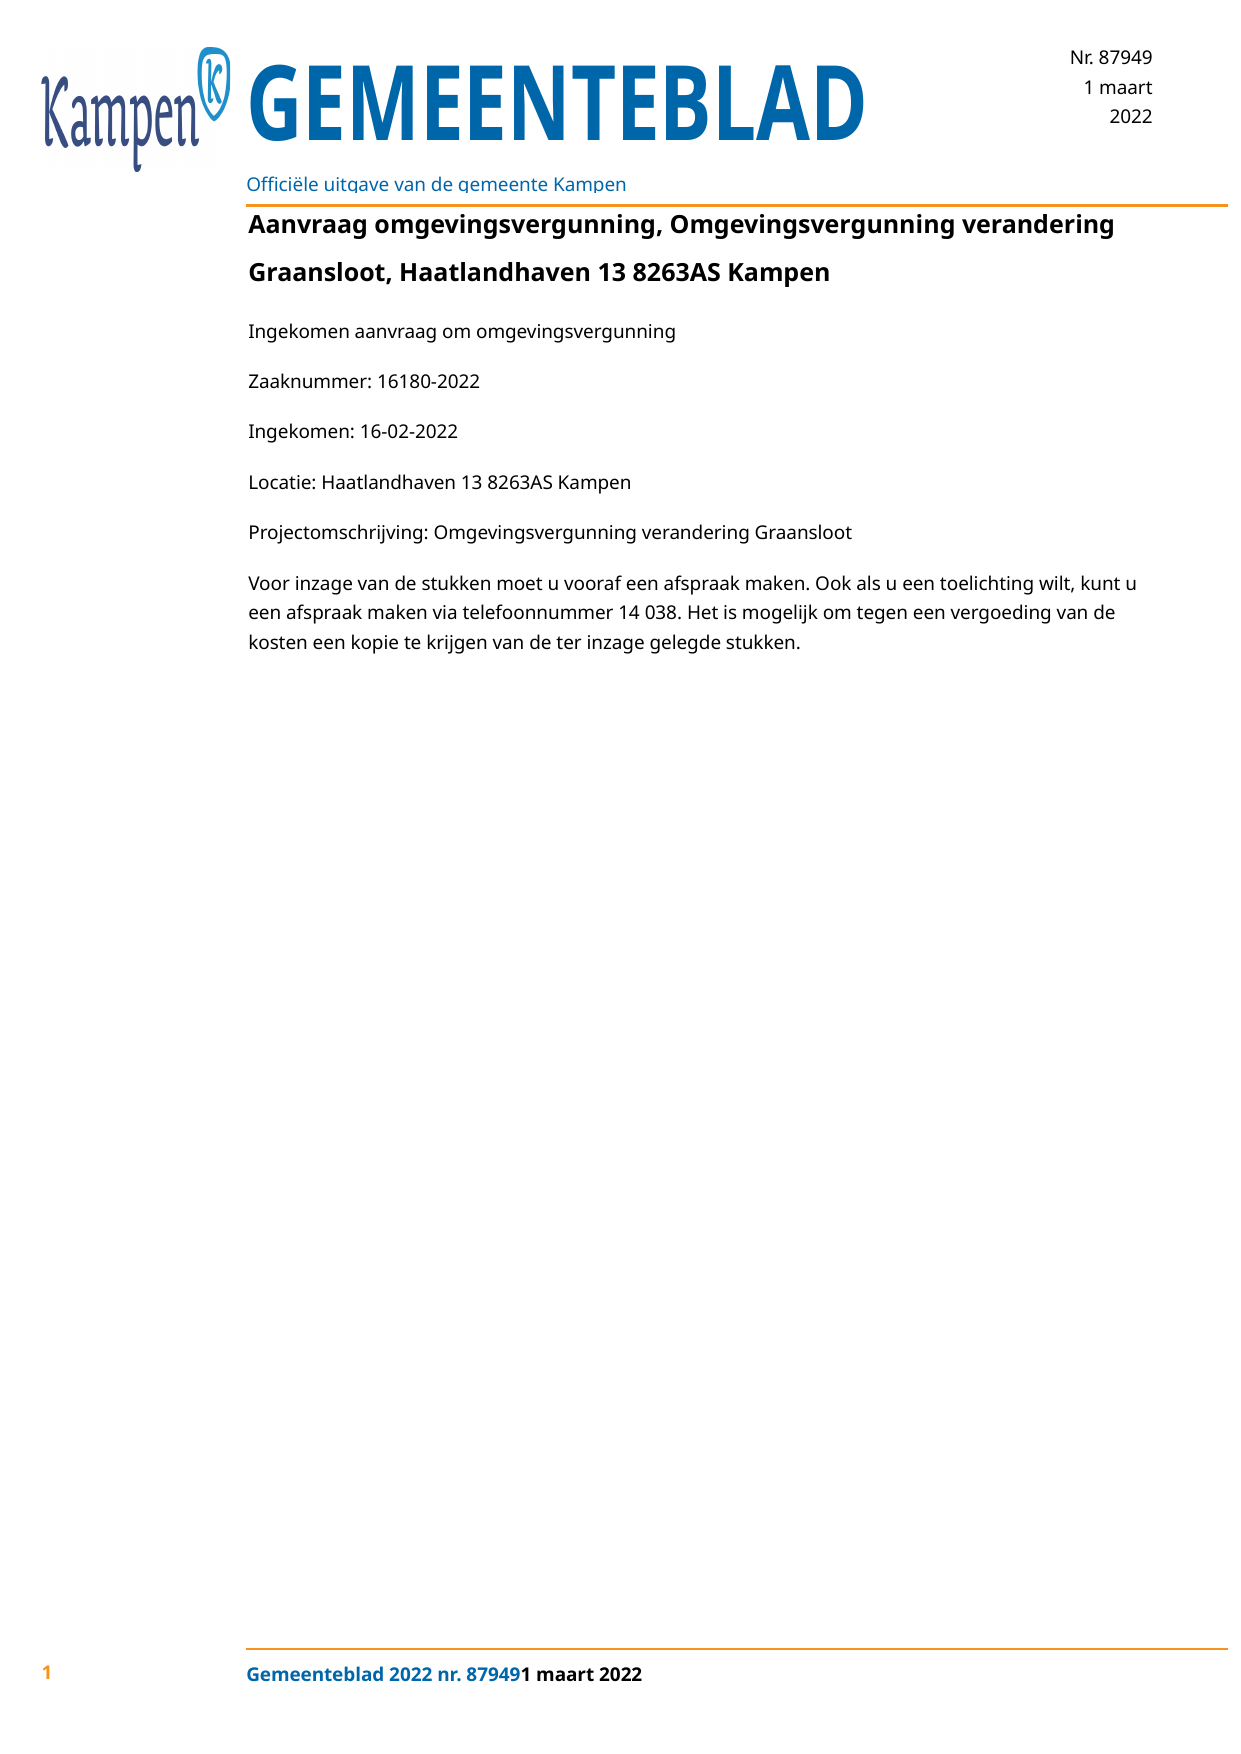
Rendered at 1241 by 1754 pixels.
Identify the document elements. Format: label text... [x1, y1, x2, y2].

text Projectomschrijving: Omgevingsvergunning verandering Graansloot [248, 519, 1152, 545]
text Locatie: Haatlandhaven 13 8263AS Kampen [248, 469, 1152, 495]
text Voor inzage van de stukken moet u vooraf een afspraak maken. Ook als u een toelichting wilt, kunt u een afspraak maken via telefoonnummer 14 038. Het is mogelijk om tegen een vergoeding van de kosten een kopie te krijgen van de ter inzage gelegde stukken. [248, 570, 1152, 655]
text Ingekomen: 16-02-2022 [248, 419, 1152, 444]
picture [41, 47, 231, 172]
text Ingekomen aanvraag om omgevingsvergunning [248, 318, 1152, 344]
text Zaaknummer: 16180-2022 [248, 368, 1152, 394]
text Aanvraag omgevingsvergunning, Omgevingsvergunning verandering Graansloot, Haatlandhaven 13 8263AS Kampen [248, 207, 1152, 288]
